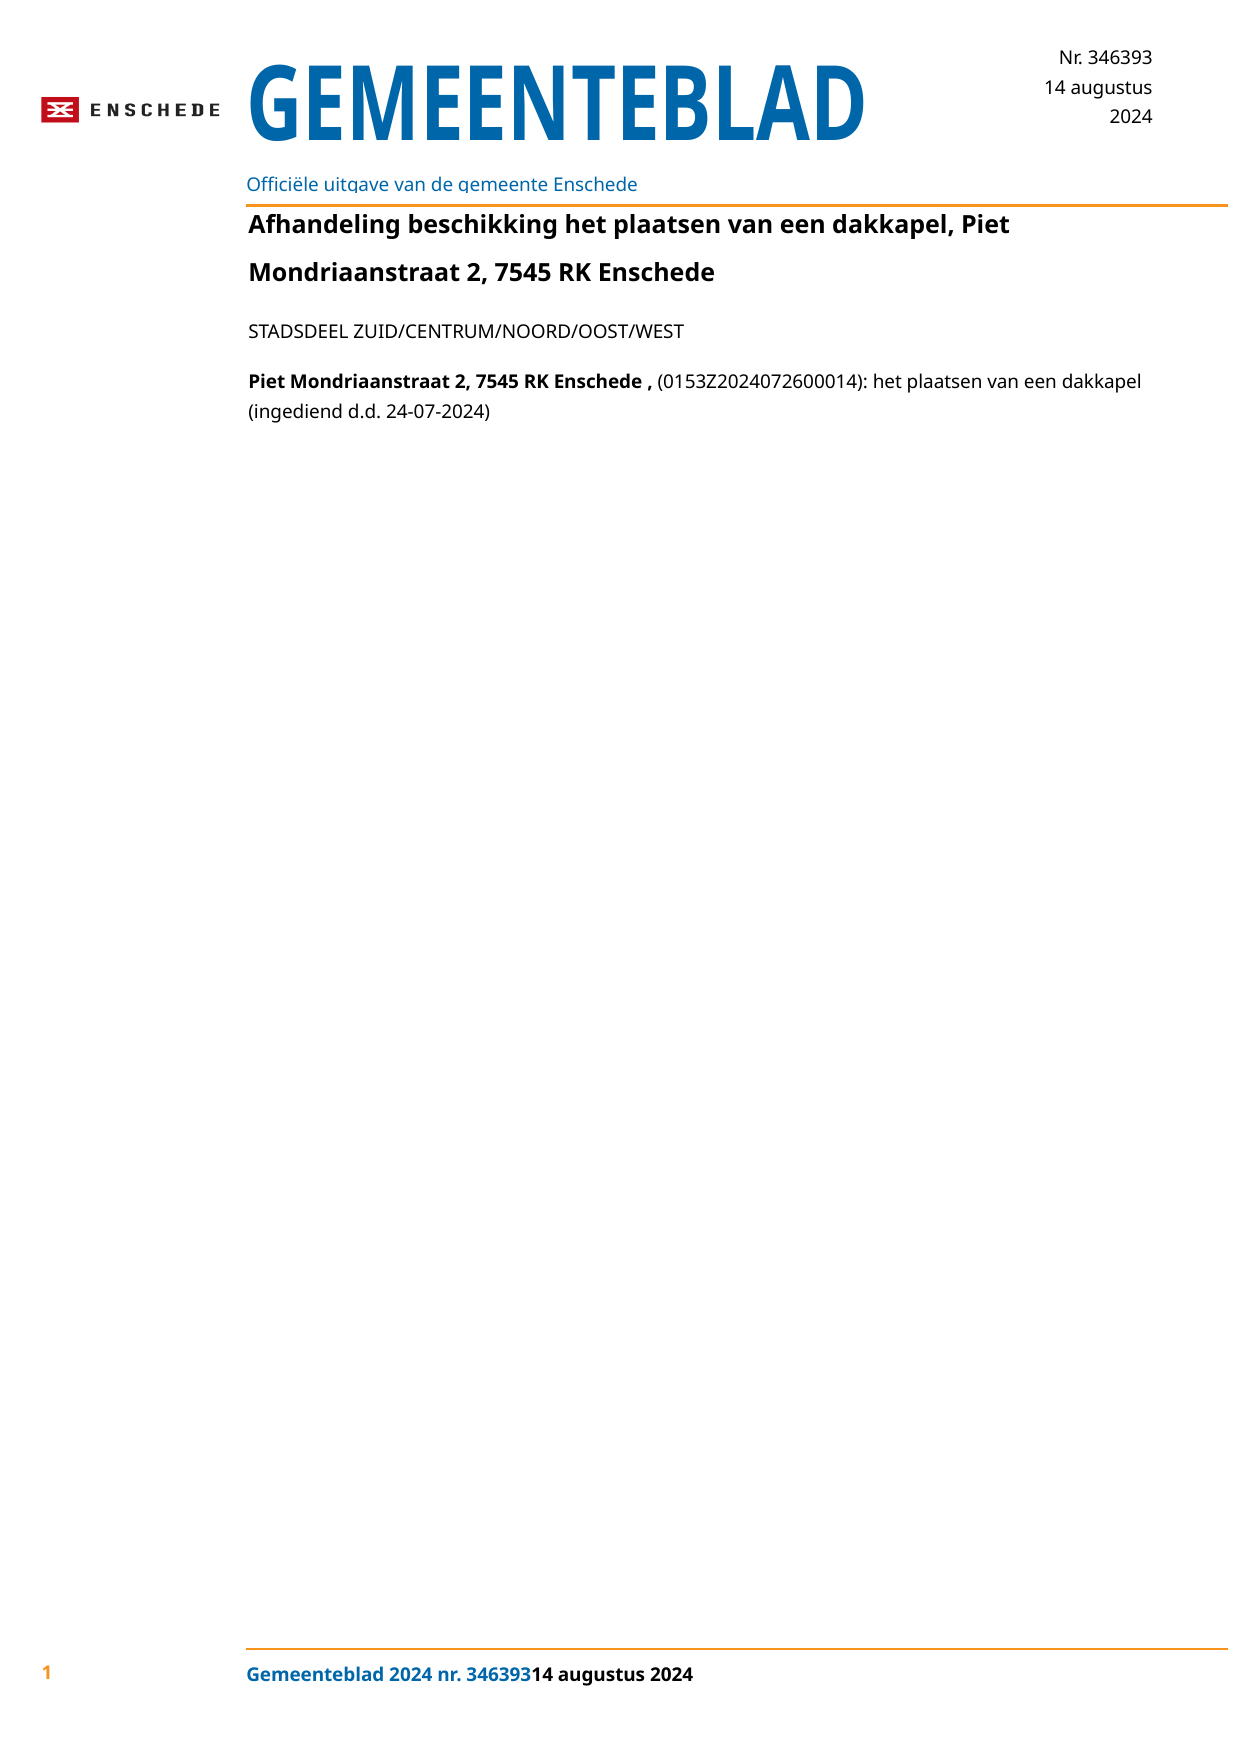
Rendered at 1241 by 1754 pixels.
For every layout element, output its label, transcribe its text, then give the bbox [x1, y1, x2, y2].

picture [41, 47, 231, 172]
text STADSDEEL ZUID/CENTRUM/NOORD/OOST/WEST [248, 318, 1152, 344]
text Piet Mondriaanstraat 2, 7545 RK Enschede , (0153Z2024072600014): het plaatsen van een dakkapel (ingediend d.d. 24-07-2024) [248, 368, 1152, 424]
text Afhandeling beschikking het plaatsen van een dakkapel, Piet Mondriaanstraat 2, 7545 RK Enschede [248, 207, 1152, 288]
